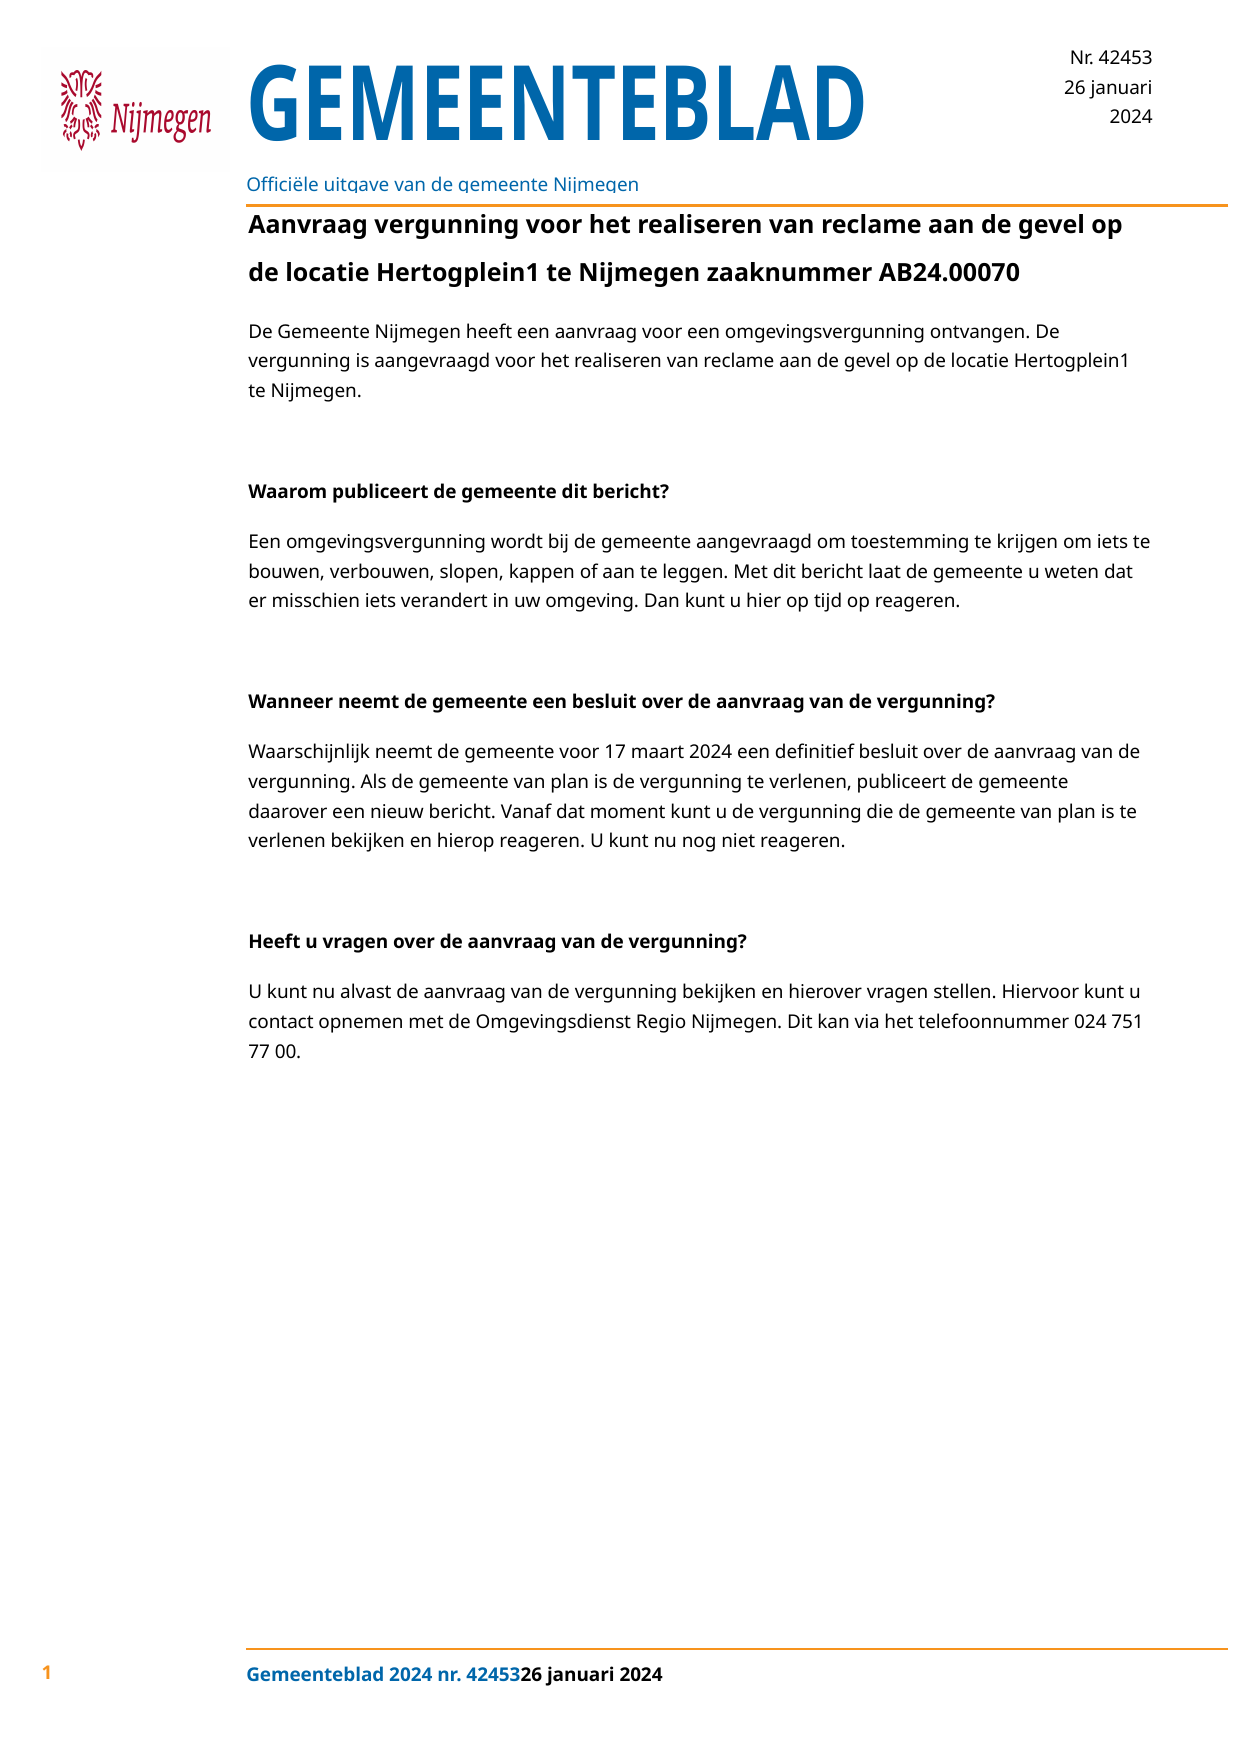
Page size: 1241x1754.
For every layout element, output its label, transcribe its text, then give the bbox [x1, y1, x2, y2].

text U kunt nu alvast de aanvraag van de vergunning bekijken en hierover vragen stellen. Hiervoor kunt u contact opnemen met de Omgevingsdienst Regio Nijmegen. Dit kan via het telefoonnummer 024 751 77 00. [248, 979, 1152, 1064]
text Heeft u vragen over de aanvraag van de vergunning? [248, 928, 1152, 954]
text Aanvraag vergunning voor het realiseren van reclame aan de gevel op de locatie Hertogplein1 te Nijmegen zaaknummer AB24.00070 [248, 207, 1152, 288]
text De Gemeente Nijmegen heeft een aanvraag voor een omgevingsvergunning ontvangen. De vergunning is aangevraagd voor het realiseren van reclame aan de gevel op de locatie Hertogplein1 te Nijmegen. [248, 318, 1152, 403]
text Waarschijnlijk neemt de gemeente voor 17 maart 2024 een definitief besluit over de aanvraag van de vergunning. Als de gemeente van plan is de vergunning te verlenen, publiceert de gemeente daarover een nieuw bericht. Vanaf dat moment kunt u de vergunning die de gemeente van plan is te verlenen bekijken en hierop reageren. U kunt nu nog niet reageren. [248, 739, 1152, 853]
text Waarom publiceert de gemeente dit bericht? [248, 478, 1152, 504]
text Wanneer neemt de gemeente een besluit over de aanvraag van de vergunning? [248, 688, 1152, 714]
picture [41, 47, 231, 172]
text Een omgevingsvergunning wordt bij de gemeente aangevraagd om toestemming te krijgen om iets te bouwen, verbouwen, slopen, kappen of aan te leggen. Met dit bericht laat de gemeente u weten dat er misschien iets verandert in uw omgeving. Dan kunt u hier op tijd op reageren. [248, 528, 1152, 613]
